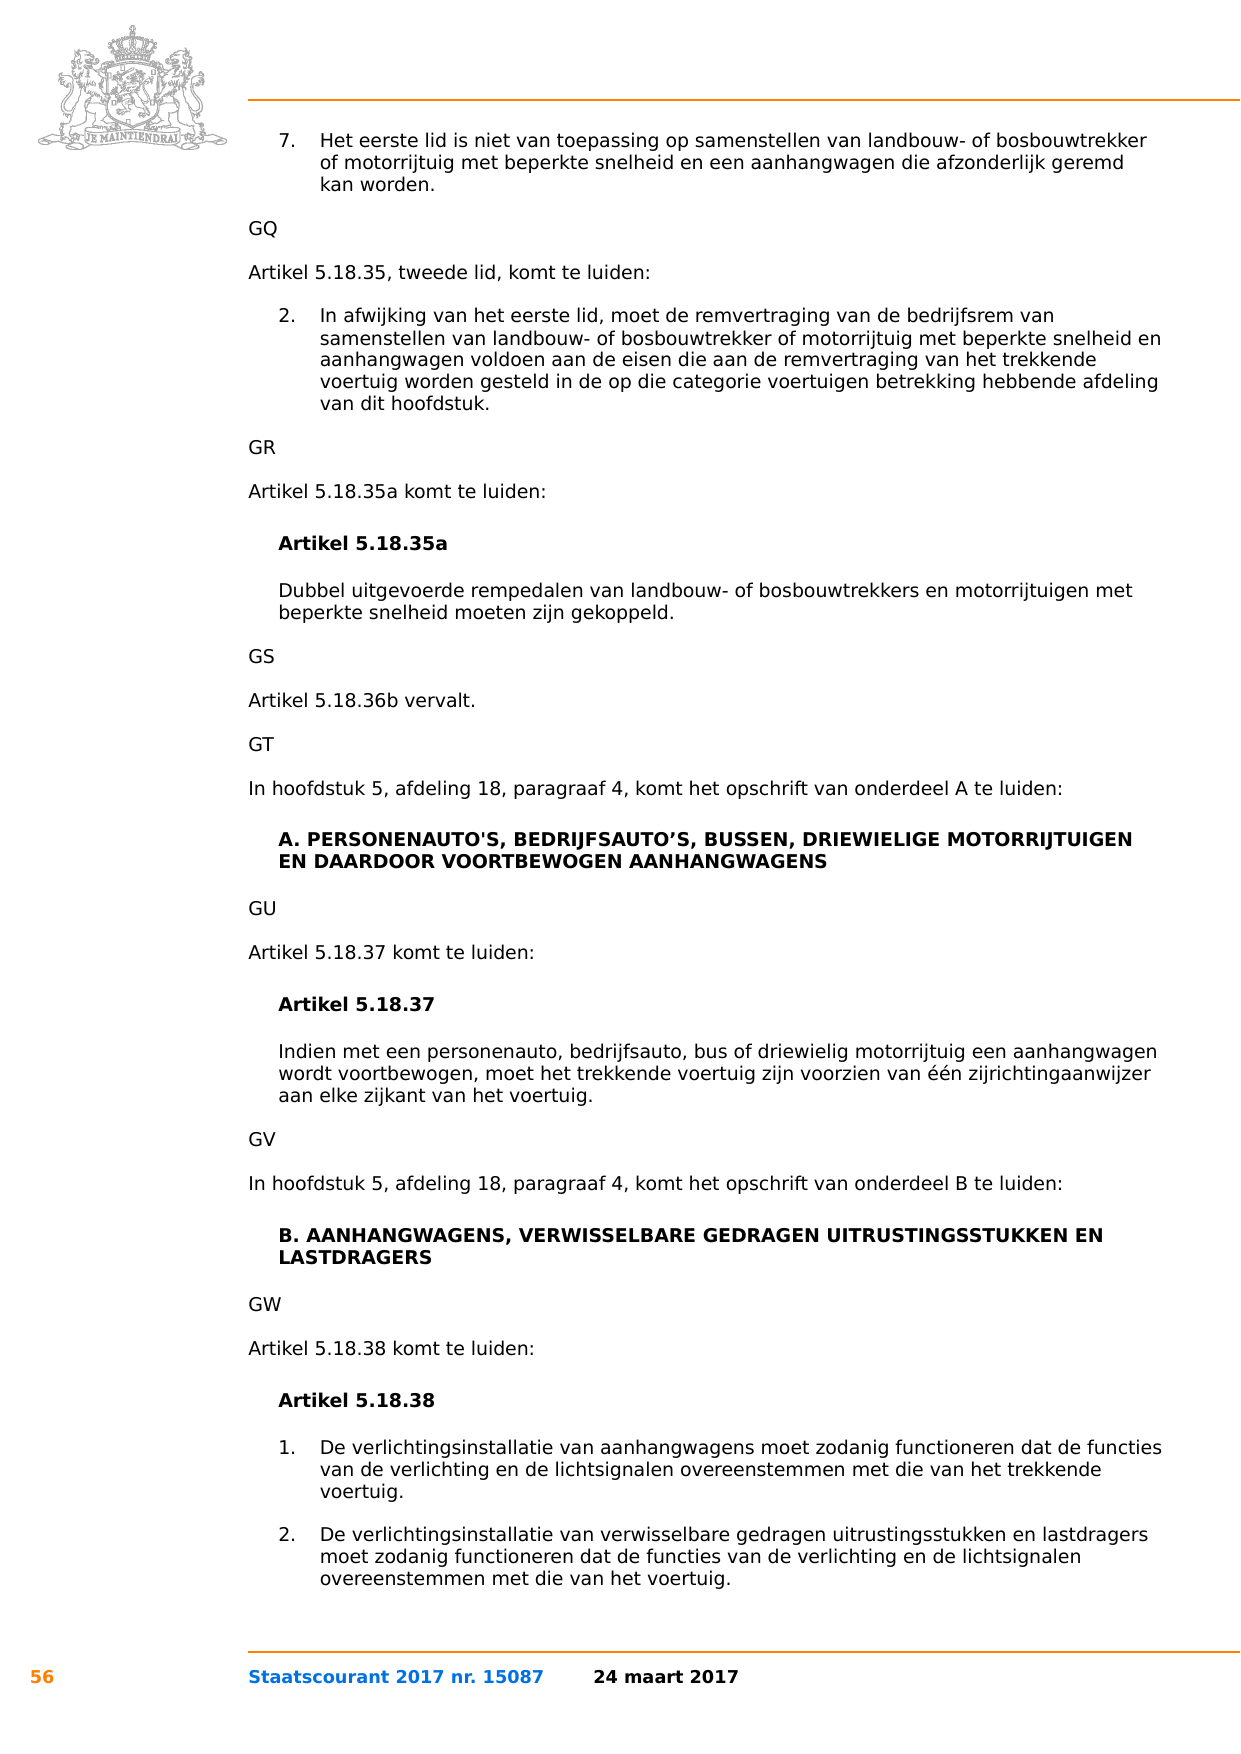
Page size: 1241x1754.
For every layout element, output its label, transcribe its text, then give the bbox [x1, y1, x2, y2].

text GT [248, 733, 1163, 756]
subtitle Artikel 5.18.35a [278, 533, 1163, 555]
text Artikel 5.18.35a komt te luiden: [248, 481, 1163, 503]
subtitle Artikel 5.18.38 [278, 1389, 1163, 1412]
text Artikel 5.18.38 komt te luiden: [248, 1338, 1163, 1359]
text GR [248, 437, 1163, 459]
text GV [248, 1129, 1163, 1151]
text Artikel 5.18.37 komt te luiden: [248, 942, 1163, 964]
text GQ [248, 218, 1163, 240]
text GW [248, 1294, 1163, 1316]
text 2. In afwijking van het eerste lid, moet de remvertraging van de bedrijfsrem van samenstellen van landbouw- of bosbouwtrekker of motorrijtuig met beperkte snelheid en aanhangwagen voldoen aan de eisen die aan de remvertraging van het trekkende voertuig worden gesteld in de op die categorie voertuigen betrekking hebbende afdeling van dit hoofdstuk. [278, 305, 1163, 415]
text Artikel 5.18.36b vervalt. [248, 690, 1163, 712]
picture [38, 25, 227, 150]
subtitle A. PERSONENAUTO'S, BEDRIJFSAUTO’S, BUSSEN, DRIEWIELIGE MOTORRIJTUIGEN EN DAARDOOR VOORTBEWOGEN AANHANGWAGENS [278, 829, 1163, 873]
text 7. Het eerste lid is niet van toepassing op samenstellen van landbouw- of bosbouwtrekker of motorrijtuig met beperkte snelheid en een aanhangwagen die afzonderlijk geremd kan worden. [278, 130, 1163, 196]
text 2. De verlichtingsinstallatie van verwisselbare gedragen uitrustingsstukken en lastdragers moet zodanig functioneren dat de functies van de verlichting en de lichtsignalen overeenstemmen met die van het voertuig. [278, 1524, 1163, 1590]
subtitle Artikel 5.18.37 [278, 994, 1163, 1016]
text Artikel 5.18.35, tweede lid, komt te luiden: [248, 262, 1163, 283]
text In hoofdstuk 5, afdeling 18, paragraaf 4, komt het opschrift van onderdeel A te luiden: [248, 777, 1163, 799]
text Dubbel uitgevoerde rempedalen van landbouw- of bosbouwtrekkers en motorrijtuigen met beperkte snelheid moeten zijn gekoppeld. [278, 580, 1163, 624]
text GS [248, 646, 1163, 668]
text In hoofdstuk 5, afdeling 18, paragraaf 4, komt het opschrift van onderdeel B te luiden: [248, 1173, 1163, 1195]
subtitle B. AANHANGWAGENS, VERWISSELBARE GEDRAGEN UITRUSTINGSSTUKKEN EN LASTDRAGERS [278, 1225, 1163, 1269]
text 1. De verlichtingsinstallatie van aanhangwagens moet zodanig functioneren dat de functies van de verlichting en de lichtsignalen overeenstemmen met die van het trekkende voertuig. [278, 1437, 1163, 1502]
text Indien met een personenauto, bedrijfsauto, bus of driewielig motorrijtuig een aanhangwagen wordt voortbewogen, moet het trekkende voertuig zijn voorzien van één zijrichtingaanwijzer aan elke zijkant van het voertuig. [278, 1041, 1163, 1107]
text GU [248, 898, 1163, 920]
